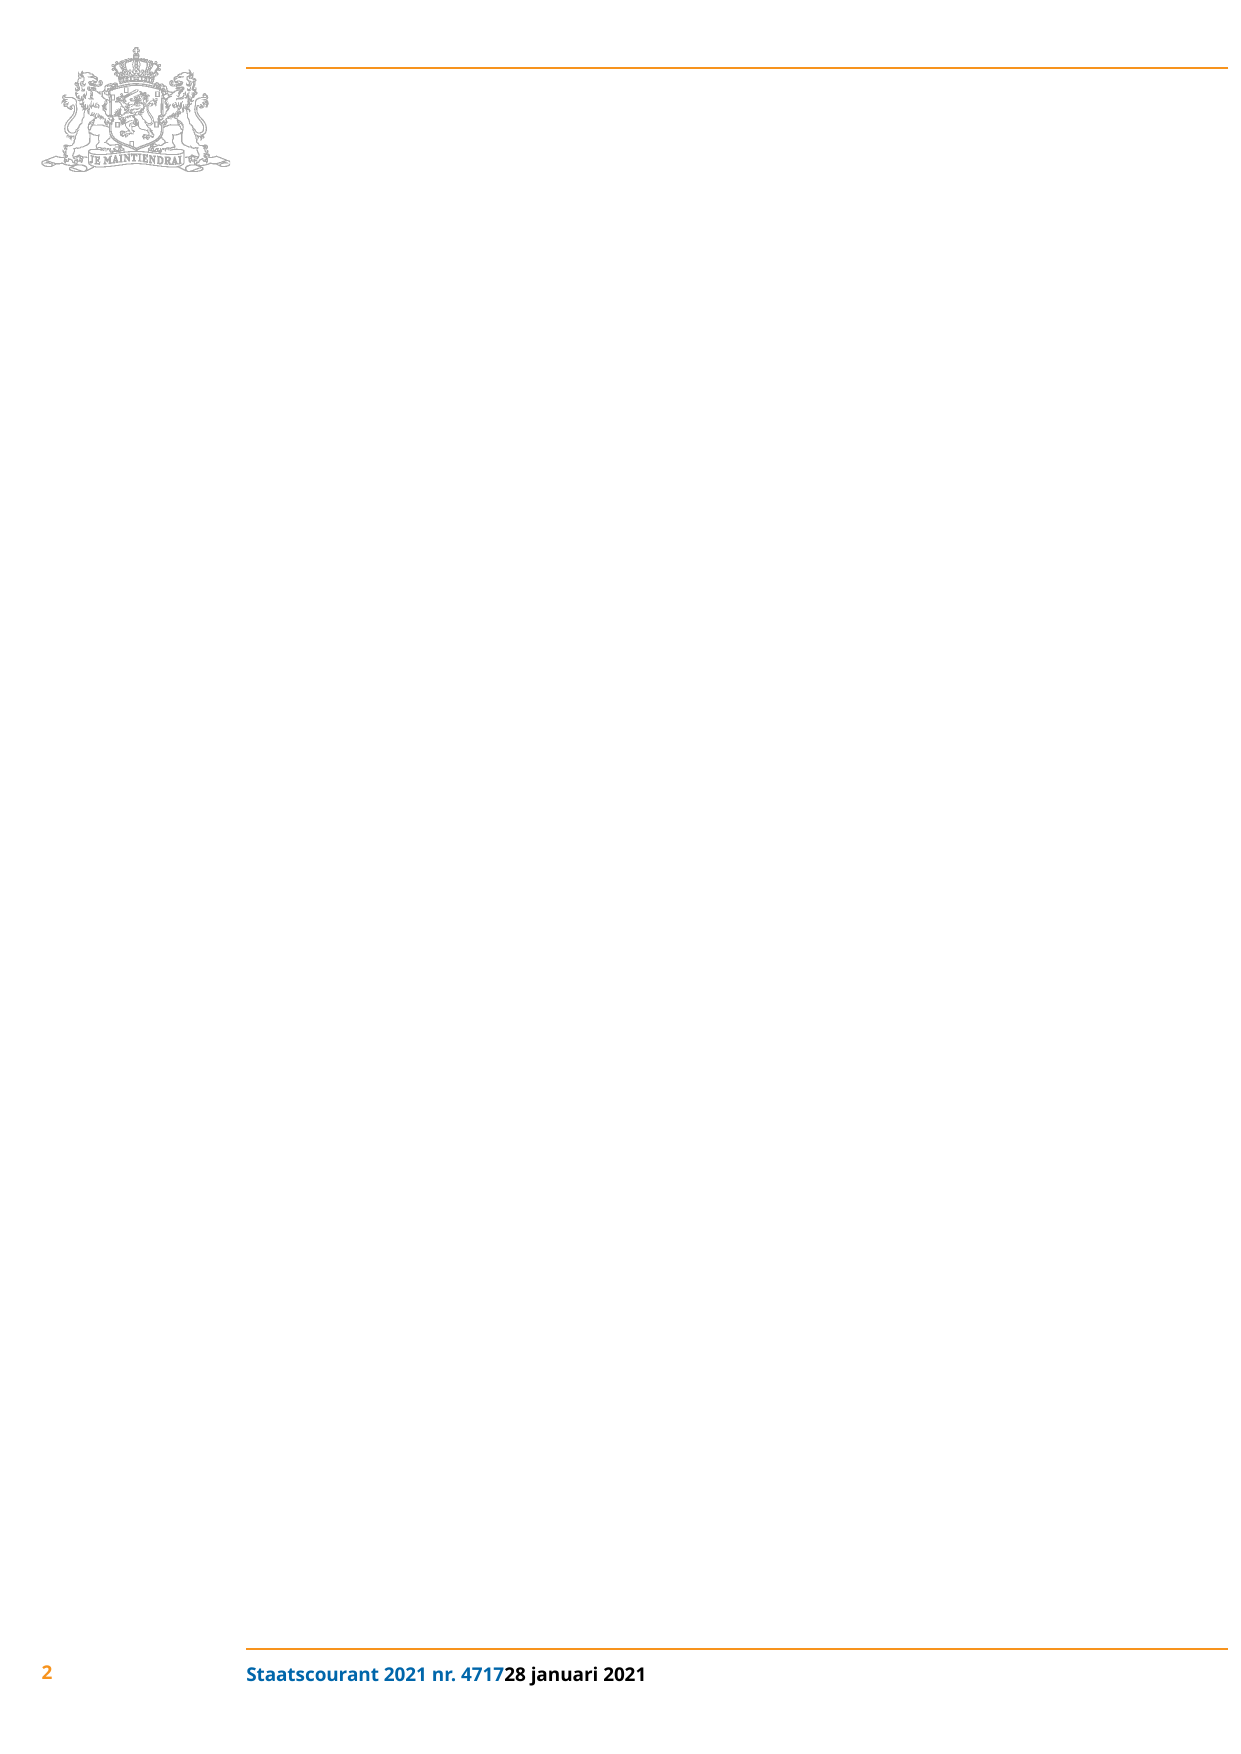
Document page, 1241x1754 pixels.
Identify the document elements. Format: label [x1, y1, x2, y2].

picture [41, 47, 231, 172]
